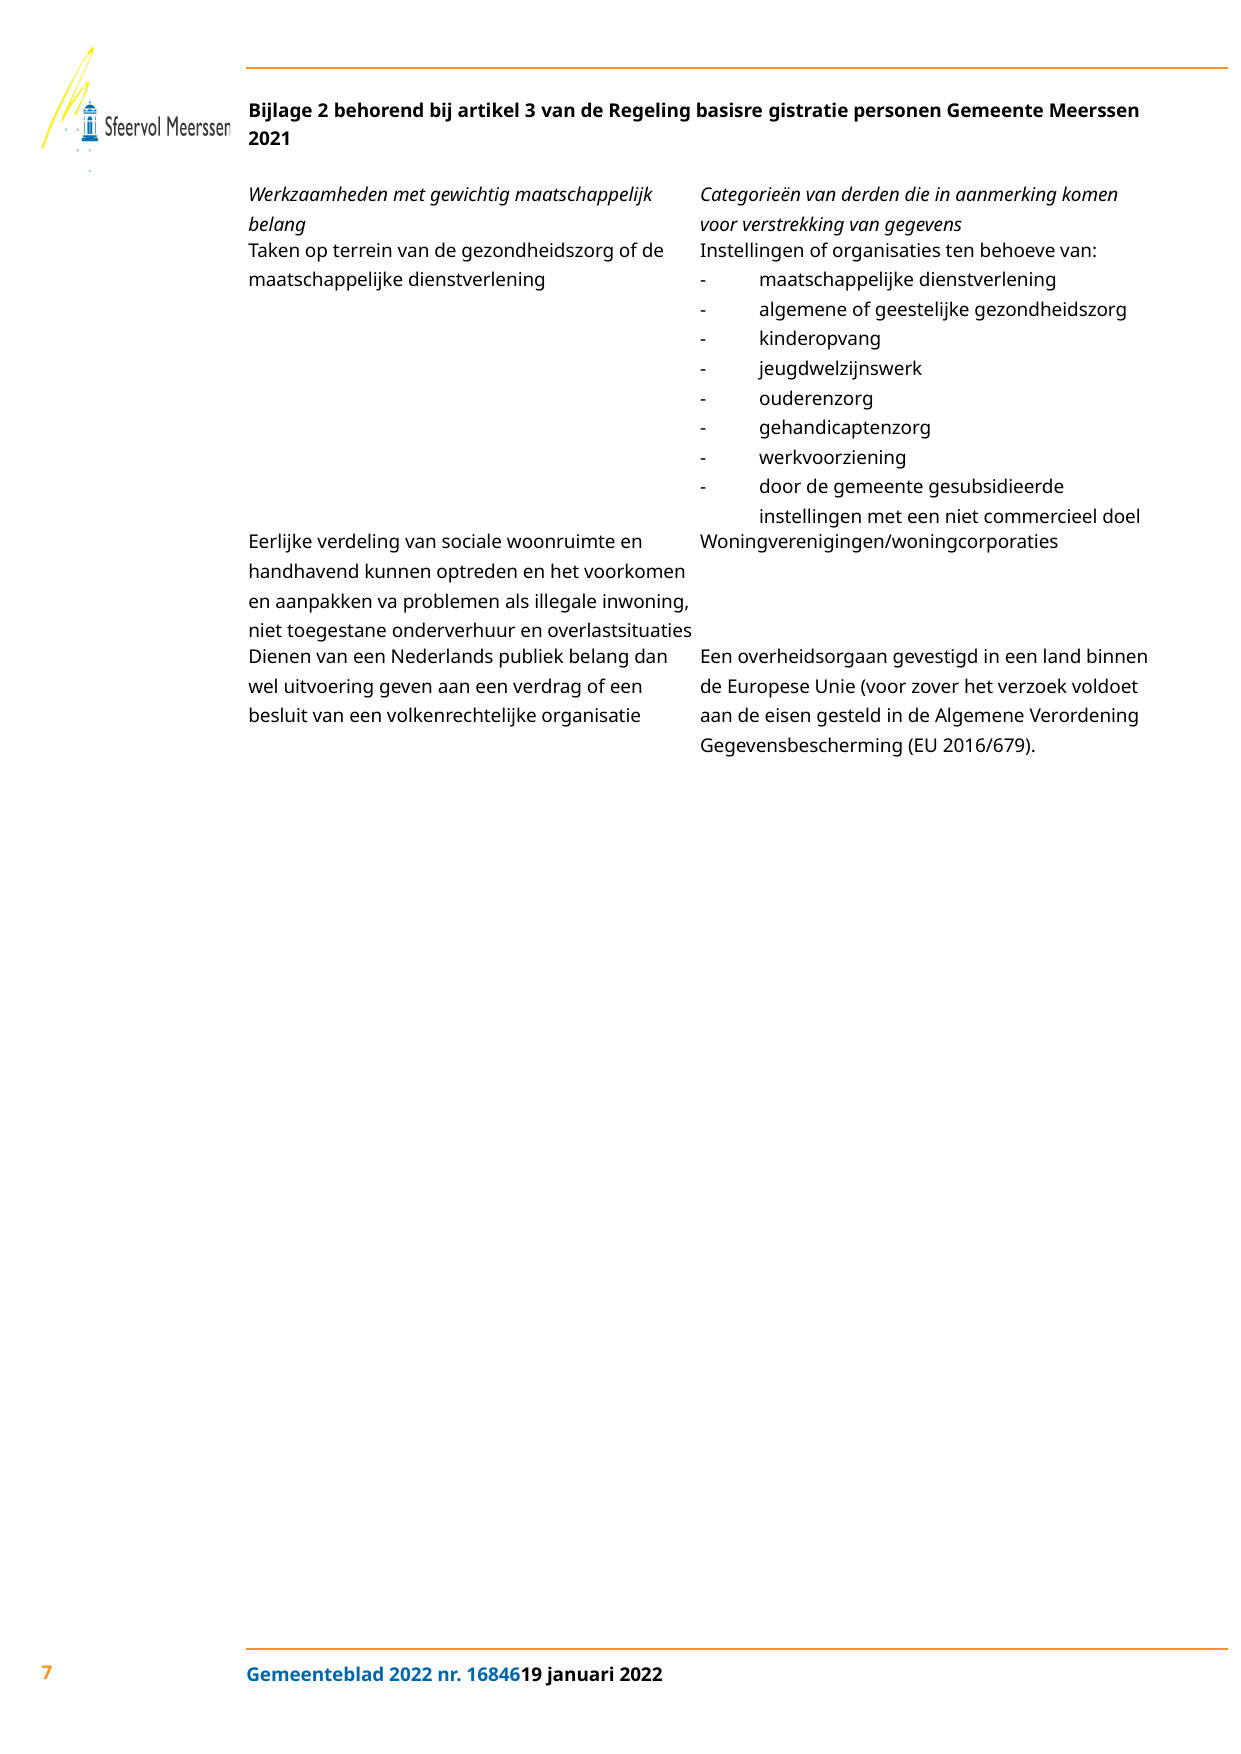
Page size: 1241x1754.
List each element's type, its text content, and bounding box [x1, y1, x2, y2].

table_cell Eerlijke verdeling van sociale woonruimte en handhavend kunnen optreden en het voorkomen en aanpakken va problemen als illegale inwoning, niet toegestane onderverhuur en overlastsituaties [248, 529, 700, 643]
table_header Werkzaamheden met gewichtig maatschappelijk belang [248, 181, 700, 237]
table_cell Een overheidsorgaan gevestigd in een land binnen de Europese Unie (voor zover het verzoek voldoet aan de eisen gesteld in de Algemene Verordening Gegevensbescherming (EU 2016/679). [700, 643, 1152, 758]
table_header Categorieën van derden die in aanmerking komen voor verstrekking van gegevens [700, 181, 1152, 237]
picture [41, 47, 231, 172]
table_cell Dienen van een Nederlands publiek belang dan wel uitvoering geven aan een verdrag of een besluit van een volkenrechtelijke organisatie [248, 643, 700, 758]
table_cell Instellingen of organisaties ten behoeve van: maatschappelijke dienstverlening algemene of geestelijke gezondheidszorg kinderopvang jeugdwelzijnswerk ouderenzorg gehandicaptenzorg werkvoorziening door de gemeente gesubsidieerde instellingen met een niet commercieel doel [700, 237, 1152, 529]
table_cell Woningverenigingen/woningcorporaties [700, 529, 1152, 643]
table_cell Taken op terrein van de gezondheidszorg of de maatschappelijke dienstverlening [248, 237, 700, 529]
text Bijlage 2 behorend bij artikel 3 van de Regeling basisre gistratie personen Gemeente Meerssen 2021 [248, 95, 1152, 152]
